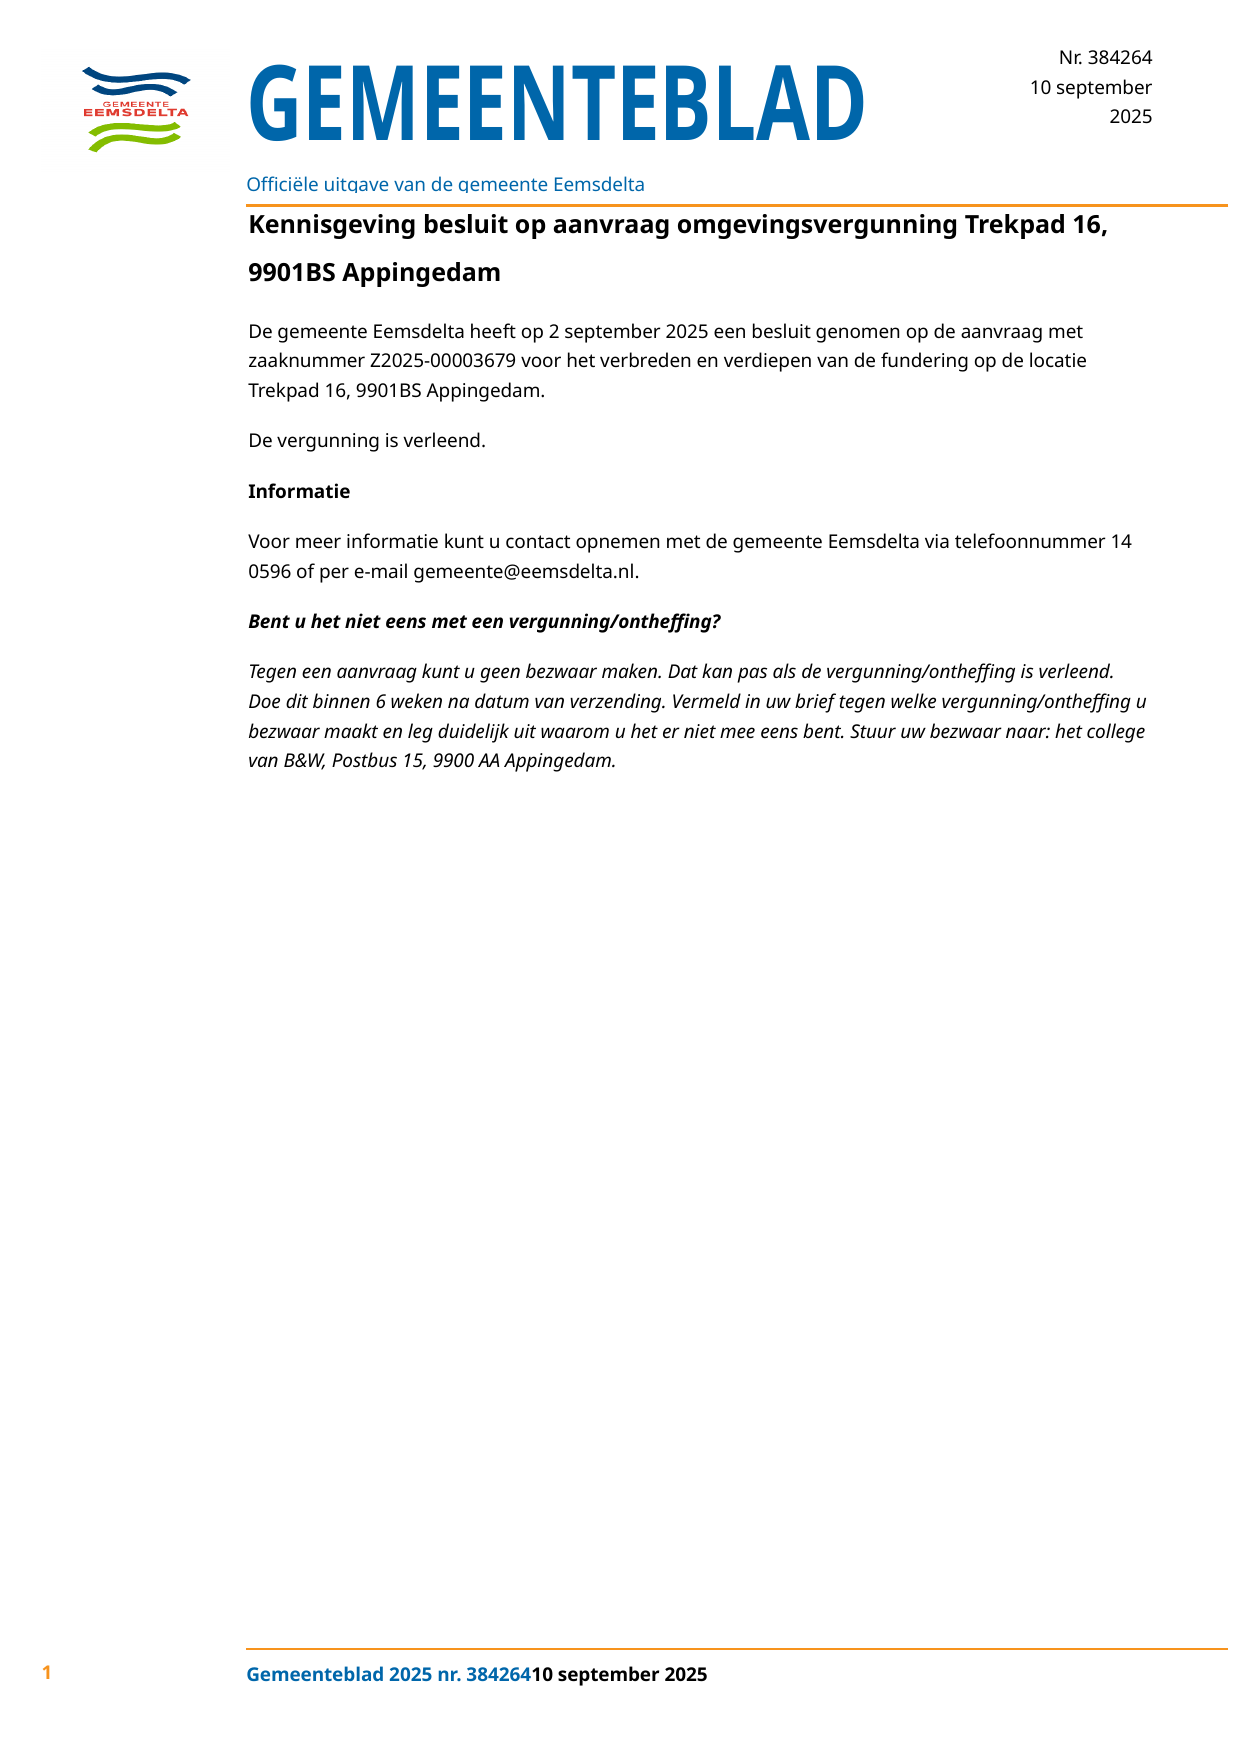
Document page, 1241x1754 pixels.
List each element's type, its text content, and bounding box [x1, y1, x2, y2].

picture [41, 47, 231, 172]
text Bent u het niet eens met een vergunning/ontheffing? [248, 608, 1152, 634]
text De vergunning is verleend. [248, 427, 1152, 453]
text Informatie [248, 478, 1152, 504]
text De gemeente Eemsdelta heeft op 2 september 2025 een besluit genomen op de aanvraag met zaaknummer Z2025-00003679 voor het verbreden en verdiepen van de fundering op de locatie Trekpad 16, 9901BS Appingedam. [248, 318, 1152, 403]
text Voor meer informatie kunt u contact opnemen met de gemeente Eemsdelta via telefoonnummer 14 0596 of per e-mail gemeente@eemsdelta.nl. [248, 528, 1152, 584]
text Tegen een aanvraag kunt u geen bezwaar maken. Dat kan pas als de vergunning/ontheffing is verleend. Doe dit binnen 6 weken na datum van verzending. Vermeld in uw brief tegen welke vergunning/ontheffing u bezwaar maakt en leg duidelijk uit waarom u het er niet mee eens bent. Stuur uw bezwaar naar: het college van B&W, Postbus 15, 9900 AA Appingedam. [248, 659, 1152, 773]
text Kennisgeving besluit op aanvraag omgevingsvergunning Trekpad 16, 9901BS Appingedam [248, 207, 1152, 288]
